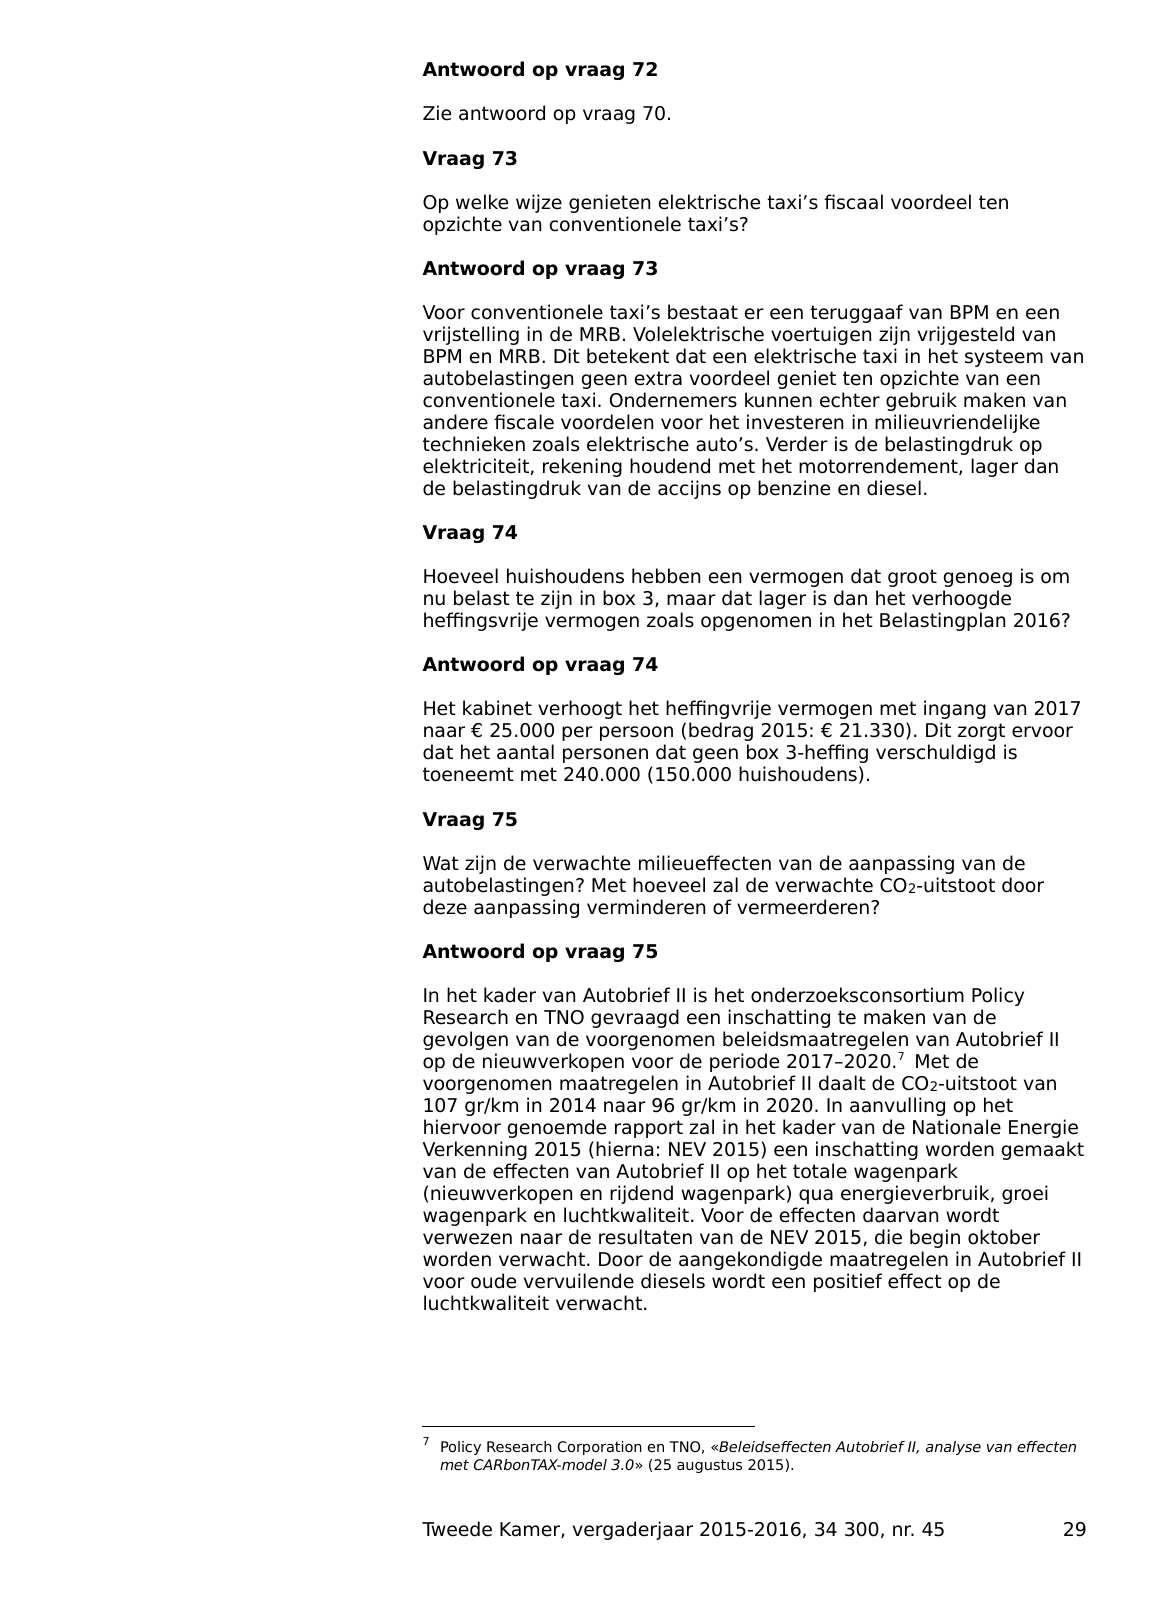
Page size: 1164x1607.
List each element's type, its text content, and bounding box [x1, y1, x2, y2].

subtitle Vraag 73 [422, 147, 1087, 169]
text Hoeveel huishoudens hebben een vermogen dat groot genoeg is om nu belast te zijn in box 3, maar dat lager is dan het verhoogde heffingsvrije vermogen zoals opgenomen in het Belastingplan 2016? [422, 566, 1087, 632]
text Wat zijn de verwachte milieueffecten van de aanpassing van de autobelastingen? Met hoeveel zal de verwachte CO2-uitstoot door deze aanpassing verminderen of vermeerderen? [422, 853, 1087, 918]
subtitle Vraag 75 [422, 808, 1087, 830]
subtitle Antwoord op vraag 75 [422, 941, 1087, 963]
subtitle Antwoord op vraag 73 [422, 258, 1087, 280]
text In het kader van Autobrief II is het onderzoeksconsortium Policy Research en TNO gevraagd een inschatting te maken van de gevolgen van de voorgenomen beleidsmaatregelen van Autobrief II op de nieuwverkopen voor de periode 2017–2020. Met de voorgenomen maatregelen in Autobrief II daalt de CO2-uitstoot van 107 gr/km in 2014 naar 96 gr/km in 2020. In aanvulling op het hiervoor genoemde rapport zal in het kader van de Nationale Energie Verkenning 2015 (hierna: NEV 2015) een inschatting worden gemaakt van de effecten van Autobrief II op het totale wagenpark (nieuwverkopen en rijdend wagenpark) qua energieverbruik, groei wagenpark en luchtkwaliteit. Voor de effecten daarvan wordt verwezen naar de resultaten van de NEV 2015, die begin oktober worden verwacht. Door de aangekondigde maatregelen in Autobrief II voor oude vervuilende diesels wordt een positief effect op de luchtkwaliteit verwacht. [422, 985, 1087, 1314]
text Zie antwoord op vraag 70. [422, 103, 1087, 125]
text Op welke wijze genieten elektrische taxi’s fiscaal voordeel ten opzichte van conventionele taxi’s? [422, 192, 1087, 236]
text Policy Research Corporation en TNO, «Beleidseffecten Autobrief II, analyse van effecten met CARbonTAX-model 3.0» (25 augustus 2015). [422, 1435, 1087, 1474]
subtitle Vraag 74 [422, 522, 1087, 544]
text Voor conventionele taxi’s bestaat er een teruggaaf van BPM en een vrijstelling in de MRB. Volelektrische voertuigen zijn vrijgesteld van BPM en MRB. Dit betekent dat een elektrische taxi in het systeem van autobelastingen geen extra voordeel geniet ten opzichte van een conventionele taxi. Ondernemers kunnen echter gebruik maken van andere fiscale voordelen voor het investeren in milieuvriendelijke technieken zoals elektrische auto’s. Verder is de belastingdruk op elektriciteit, rekening houdend met het motorrendement, lager dan de belastingdruk van de accijns op benzine en diesel. [422, 302, 1087, 500]
text Het kabinet verhoogt het heffingvrije vermogen met ingang van 2017 naar € 25.000 per persoon (bedrag 2015: € 21.330). Dit zorgt ervoor dat het aantal personen dat geen box 3-heffing verschuldigd is toeneemt met 240.000 (150.000 huishoudens). [422, 698, 1087, 786]
subtitle Antwoord op vraag 72 [422, 59, 1087, 81]
subtitle Antwoord op vraag 74 [422, 654, 1087, 676]
